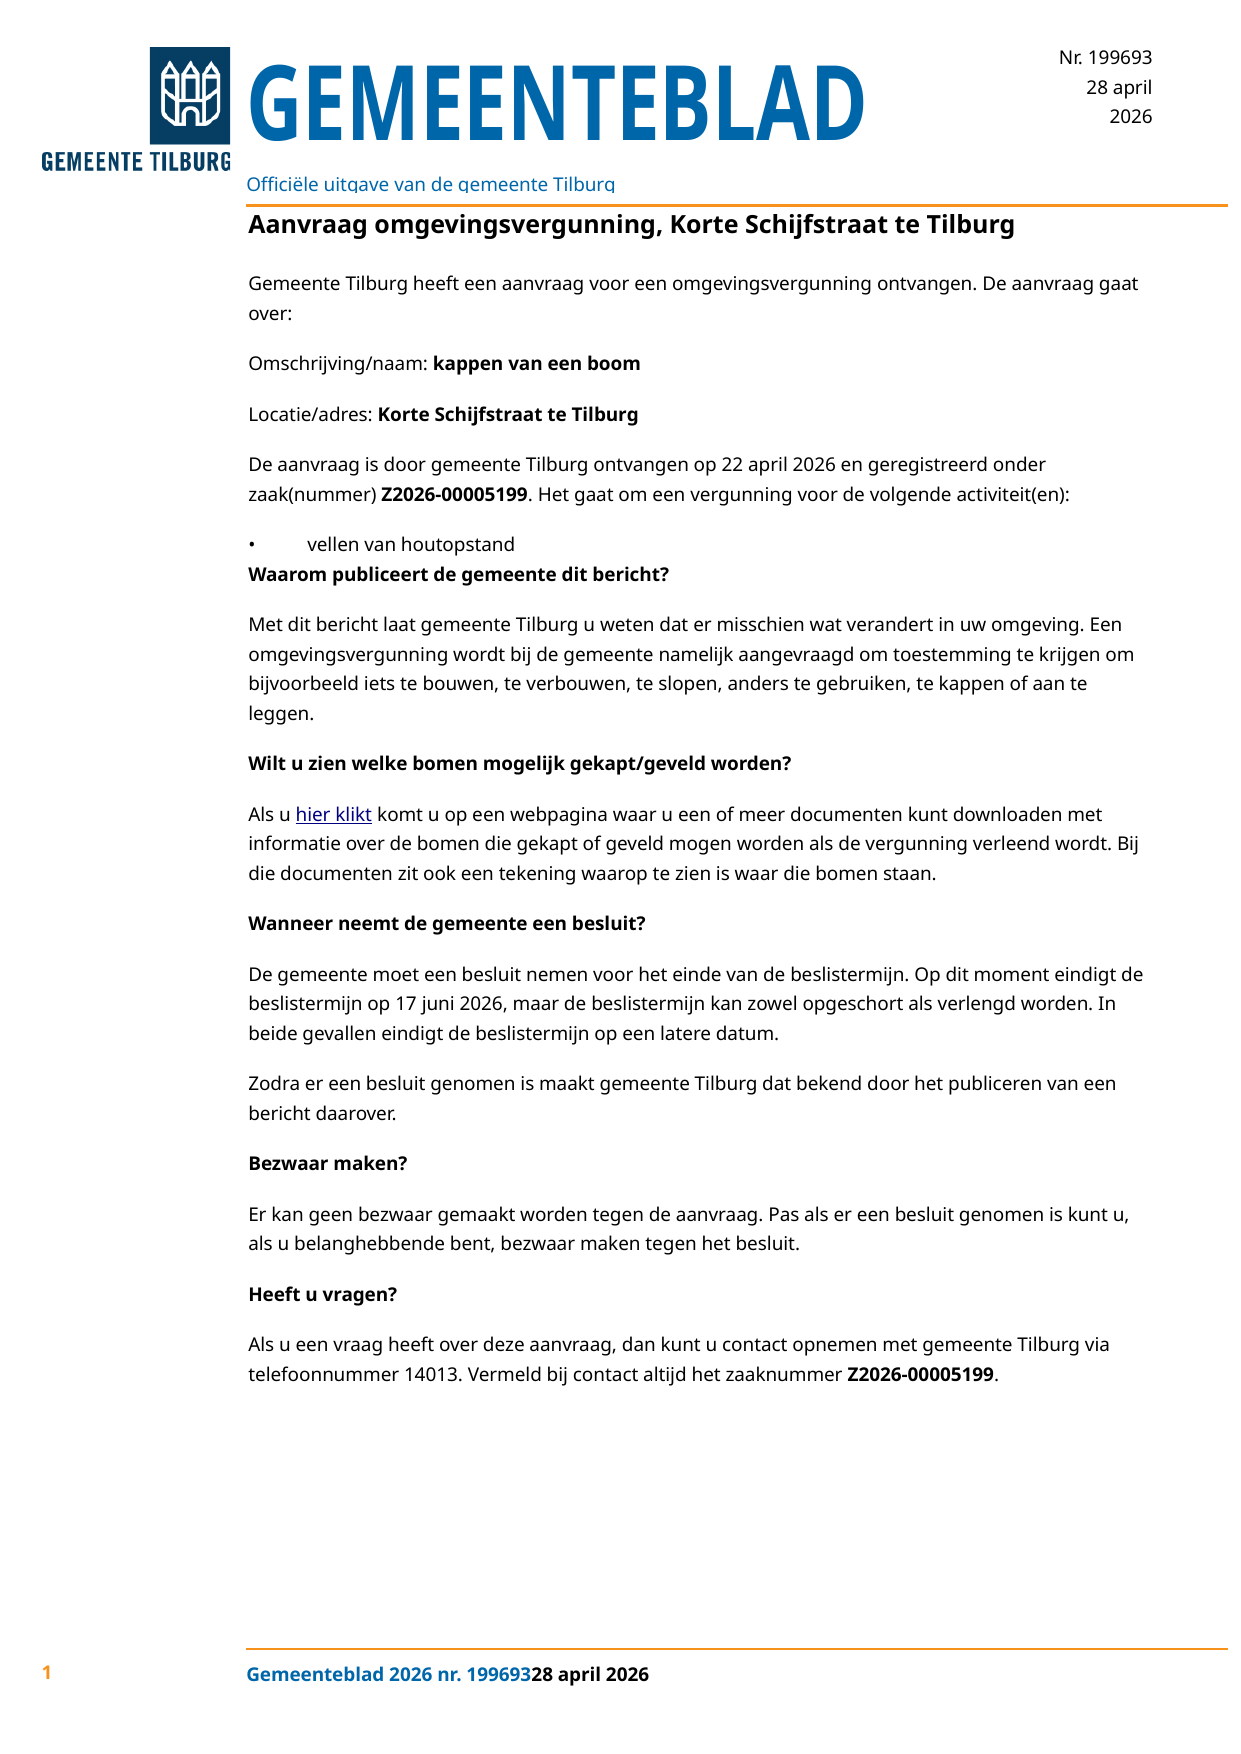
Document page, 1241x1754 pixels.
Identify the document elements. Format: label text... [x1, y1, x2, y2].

list vellen van houtopstand [248, 531, 1152, 557]
text De gemeente moet een besluit nemen voor het einde van de beslistermijn. Op dit moment eindigt de beslistermijn op 17 juni 2026, maar de beslistermijn kan zowel opgeschort als verlengd worden. In beide gevallen eindigt de beslistermijn op een latere datum. [248, 961, 1152, 1046]
text Gemeente Tilburg heeft een aanvraag voor een omgevingsvergunning ontvangen. De aanvraag gaat over: [248, 270, 1152, 326]
text Omschrijving/naam: kappen van een boom [248, 350, 1152, 376]
text Waarom publiceert de gemeente dit bericht? [248, 561, 1152, 586]
text Wilt u zien welke bomen mogelijk gekapt/geveld worden? [248, 750, 1152, 776]
text Locatie/adres: Korte Schijfstraat te Tilburg [248, 401, 1152, 426]
picture [41, 47, 231, 172]
text Als u hier klikt komt u op een webpagina waar u een of meer documenten kunt downloaden met informatie over de bomen die gekapt of geveld mogen worden als de vergunning verleend wordt. Bij die documenten zit ook een tekening waarop te zien is waar die bomen staan. [248, 801, 1152, 886]
text Wanneer neemt de gemeente een besluit? [248, 910, 1152, 936]
text Heeft u vragen? [248, 1281, 1152, 1306]
text Met dit bericht laat gemeente Tilburg u weten dat er misschien wat verandert in uw omgeving. Een omgevingsvergunning wordt bij de gemeente namelijk aangevraagd om toestemming te krijgen om bijvoorbeeld iets te bouwen, te verbouwen, te slopen, anders te gebruiken, te kappen of aan te leggen. [248, 611, 1152, 726]
text Bezwaar maken? [248, 1150, 1152, 1176]
text Aanvraag omgevingsvergunning, Korte Schijfstraat te Tilburg [248, 207, 1152, 241]
text Als u een vraag heeft over deze aanvraag, dan kunt u contact opnemen met gemeente Tilburg via telefoonnummer 14013. Vermeld bij contact altijd het zaaknummer Z2026-00005199. [248, 1331, 1152, 1386]
text Er kan geen bezwaar gemaakt worden tegen de aanvraag. Pas als er een besluit genomen is kunt u, als u belanghebbende bent, bezwaar maken tegen het besluit. [248, 1201, 1152, 1256]
text De aanvraag is door gemeente Tilburg ontvangen op 22 april 2026 en geregistreerd onder zaak(nummer) Z2026-00005199. Het gaat om een vergunning voor de volgende activiteit(en): [248, 451, 1152, 506]
text Zodra er een besluit genomen is maakt gemeente Tilburg dat bekend door het publiceren van een bericht daarover. [248, 1070, 1152, 1126]
